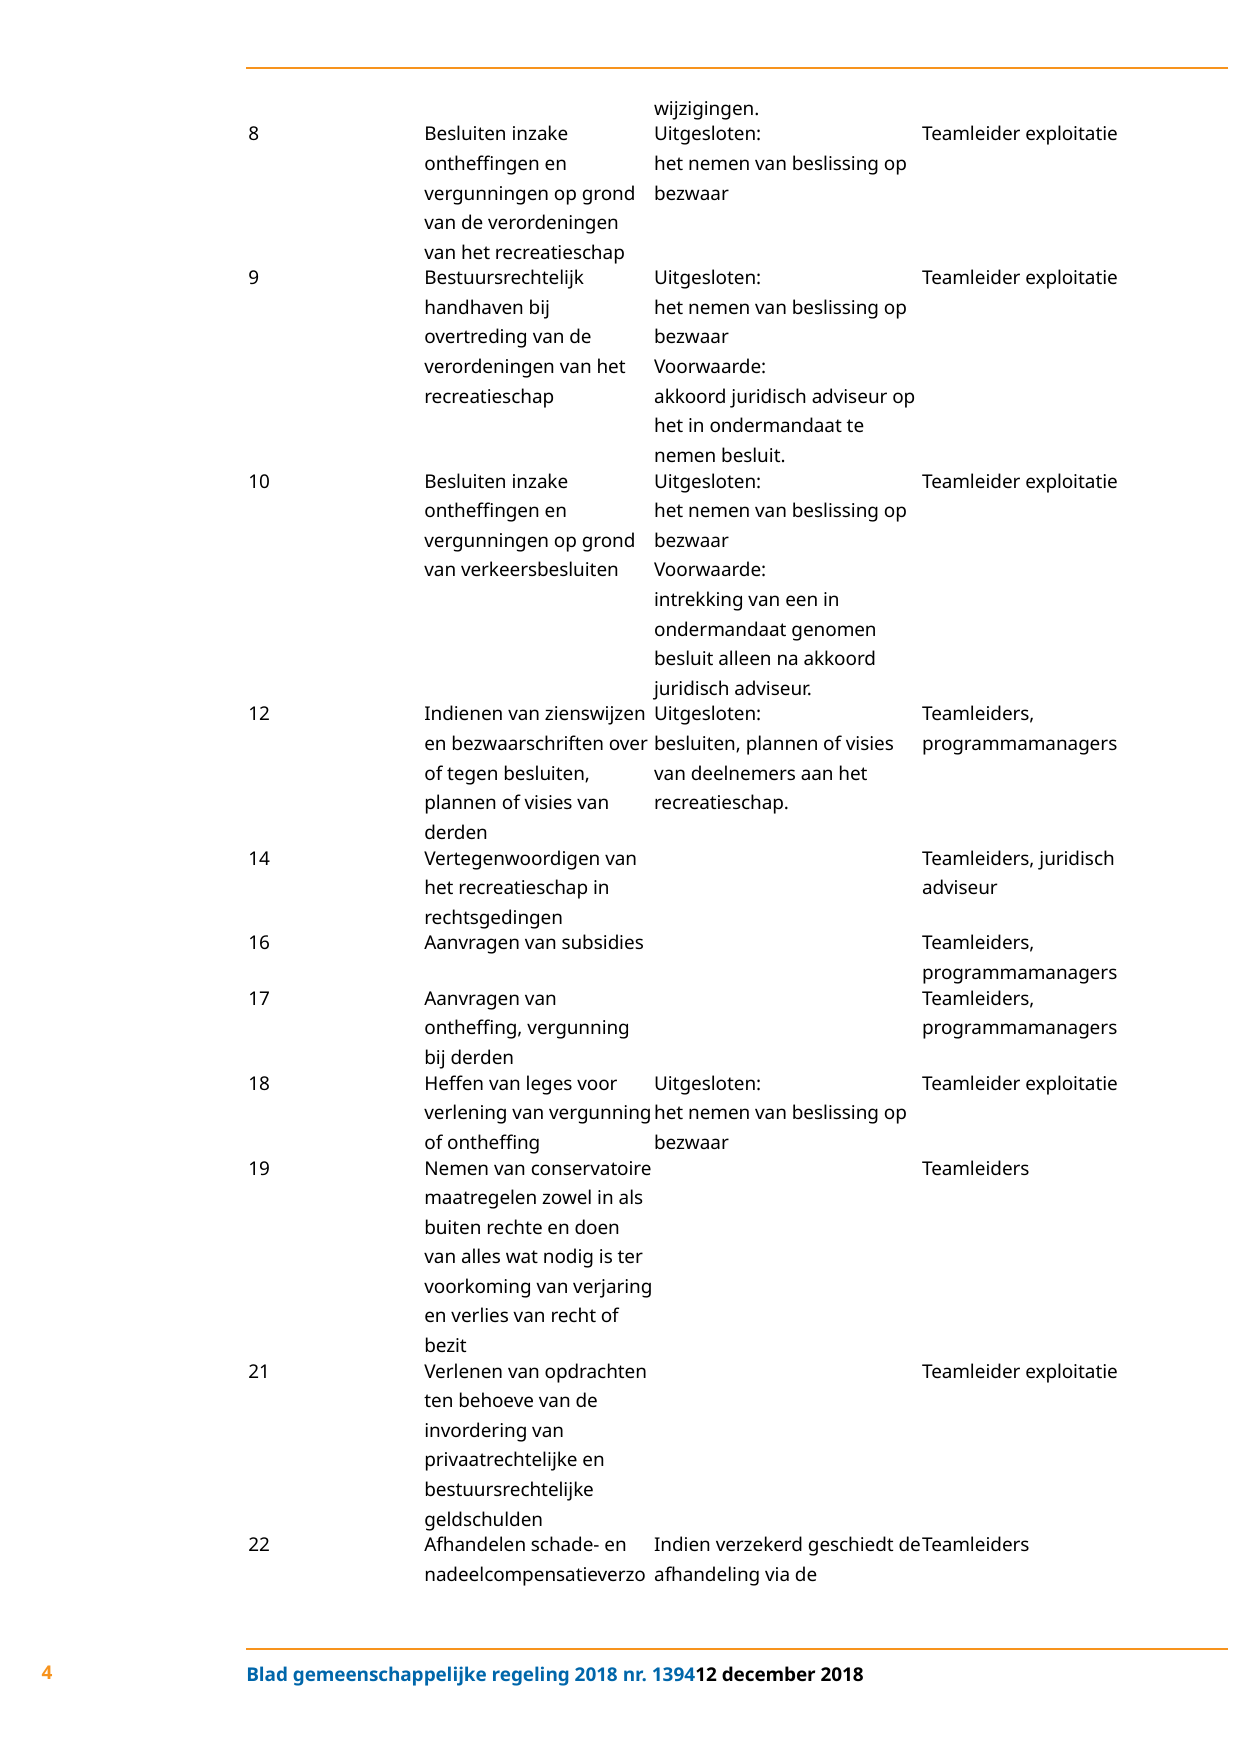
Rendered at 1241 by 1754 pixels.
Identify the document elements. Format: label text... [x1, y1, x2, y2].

table_cell [922, 95, 1152, 121]
table_cell Teamleider exploitatie [922, 1070, 1152, 1155]
table_cell Afhandelen schade- en nadeelcompensatieverzo [424, 1532, 654, 1587]
table_cell 14 [248, 845, 424, 929]
table_cell [248, 95, 424, 121]
table_cell wijzigingen. [654, 95, 922, 121]
table_cell Indienen van zienswijzen en bezwaarschriften over of tegen besluiten, plannen of visies van derden [424, 701, 654, 845]
table_cell 19 [248, 1155, 424, 1358]
table_cell Uitgesloten: het nemen van beslissing op bezwaar Voorwaarde: intrekking van een in ondermandaat genomen besluit alleen na akkoord juridisch adviseur. [654, 468, 922, 701]
table_cell [654, 930, 922, 985]
table_cell Aanvragen van ontheffing, vergunning bij derden [424, 985, 654, 1070]
table_cell Teamleiders, programmamanagers [922, 701, 1152, 845]
table_cell 12 [248, 701, 424, 845]
table_cell Indien verzekerd geschiedt de afhandeling via de [654, 1532, 922, 1587]
table_cell Uitgesloten: het nemen van beslissing op bezwaar Voorwaarde: akkoord juridisch adviseur op het in ondermandaat te nemen besluit. [654, 265, 922, 468]
table_cell Bestuursrechtelijk handhaven bij overtreding van de verordeningen van het recreatieschap [424, 265, 654, 468]
table_cell Vertegenwoordigen van het recreatieschap in rechtsgedingen [424, 845, 654, 929]
table_cell 21 [248, 1358, 424, 1532]
table_cell 16 [248, 930, 424, 985]
table_cell Teamleiders, programmamanagers [922, 930, 1152, 985]
table_cell Uitgesloten: besluiten, plannen of visies van deelnemers aan het recreatieschap. [654, 701, 922, 845]
table_cell [654, 985, 922, 1070]
table_cell Teamleiders, programmamanagers [922, 985, 1152, 1070]
table_cell Teamleiders [922, 1155, 1152, 1358]
table_cell 17 [248, 985, 424, 1070]
table_cell 22 [248, 1532, 424, 1587]
table_cell 18 [248, 1070, 424, 1155]
table_cell Teamleider exploitatie [922, 468, 1152, 701]
table_cell Teamleider exploitatie [922, 121, 1152, 264]
table_cell Verlenen van opdrachten ten behoeve van de invordering van privaatrechtelijke en bestuursrechtelijke geldschulden [424, 1358, 654, 1532]
table_cell 8 [248, 121, 424, 264]
picture [41, 47, 231, 172]
table_cell 10 [248, 468, 424, 701]
table_cell Teamleider exploitatie [922, 265, 1152, 468]
table_cell [654, 1155, 922, 1358]
table_cell Nemen van conservatoire maatregelen zowel in als buiten rechte en doen van alles wat nodig is ter voorkoming van verjaring en verlies van recht of bezit [424, 1155, 654, 1358]
table_cell Besluiten inzake ontheffingen en vergunningen op grond van de verordeningen van het recreatieschap [424, 121, 654, 264]
table_cell Teamleiders, juridisch adviseur [922, 845, 1152, 929]
table_cell [654, 1358, 922, 1532]
table_cell Besluiten inzake ontheffingen en vergunningen op grond van verkeersbesluiten [424, 468, 654, 701]
table_cell Uitgesloten: het nemen van beslissing op bezwaar [654, 121, 922, 264]
table_cell Teamleiders [922, 1532, 1152, 1587]
table_cell Teamleider exploitatie [922, 1358, 1152, 1532]
table_cell Heffen van leges voor verlening van vergunning of ontheffing [424, 1070, 654, 1155]
table_cell Aanvragen van subsidies [424, 930, 654, 985]
table_cell [424, 95, 654, 121]
table_cell Uitgesloten: het nemen van beslissing op bezwaar [654, 1070, 922, 1155]
table_cell 9 [248, 265, 424, 468]
table_cell [654, 845, 922, 929]
